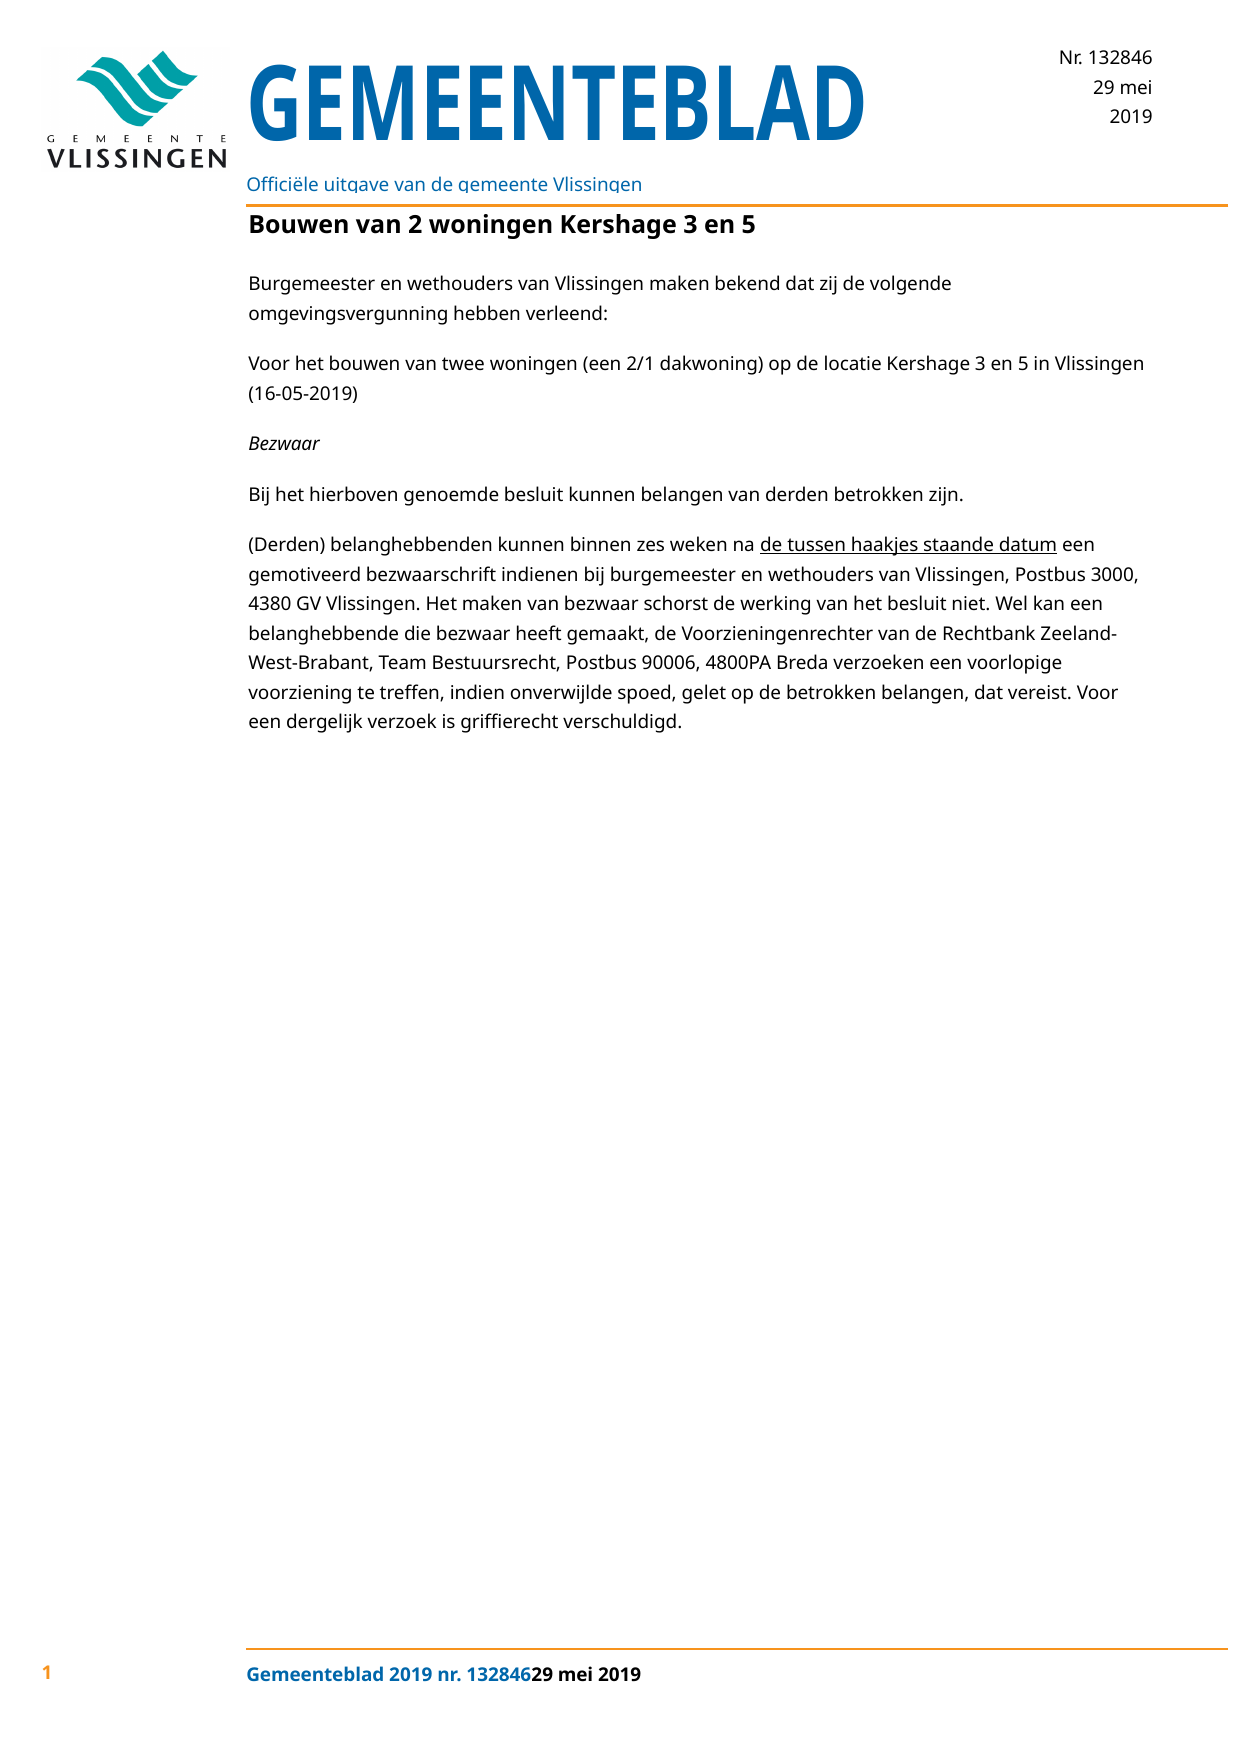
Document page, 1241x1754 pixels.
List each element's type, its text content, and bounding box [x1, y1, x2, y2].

text Voor het bouwen van twee woningen (een 2/1 dakwoning) op de locatie Kershage 3 en 5 in Vlissingen (16-05-2019) [248, 350, 1152, 406]
text Bezwaar [248, 430, 1152, 456]
text Bouwen van 2 woningen Kershage 3 en 5 [248, 207, 1152, 241]
text Burgemeester en wethouders van Vlissingen maken bekend dat zij de volgende omgevingsvergunning hebben verleend: [248, 270, 1152, 326]
text (Derden) belanghebbenden kunnen binnen zes weken na de tussen haakjes staande datum een gemotiveerd bezwaarschrift indienen bij burgemeester en wethouders van Vlissingen, Postbus 3000, 4380 GV Vlissingen. Het maken van bezwaar schorst de werking van het besluit niet. Wel kan een belanghebbende die bezwaar heeft gemaakt, de Voorzieningenrechter van de Rechtbank Zeeland-West-Brabant, Team Bestuursrecht, Postbus 90006, 4800PA Breda verzoeken een voorlopige voorziening te treffen, indien onverwijlde spoed, gelet op de betrokken belangen, dat vereist. Voor een dergelijk verzoek is griffierecht verschuldigd. [248, 531, 1152, 734]
text Bij het hierboven genoemde besluit kunnen belangen van derden betrokken zijn. [248, 481, 1152, 506]
picture [41, 47, 231, 172]
